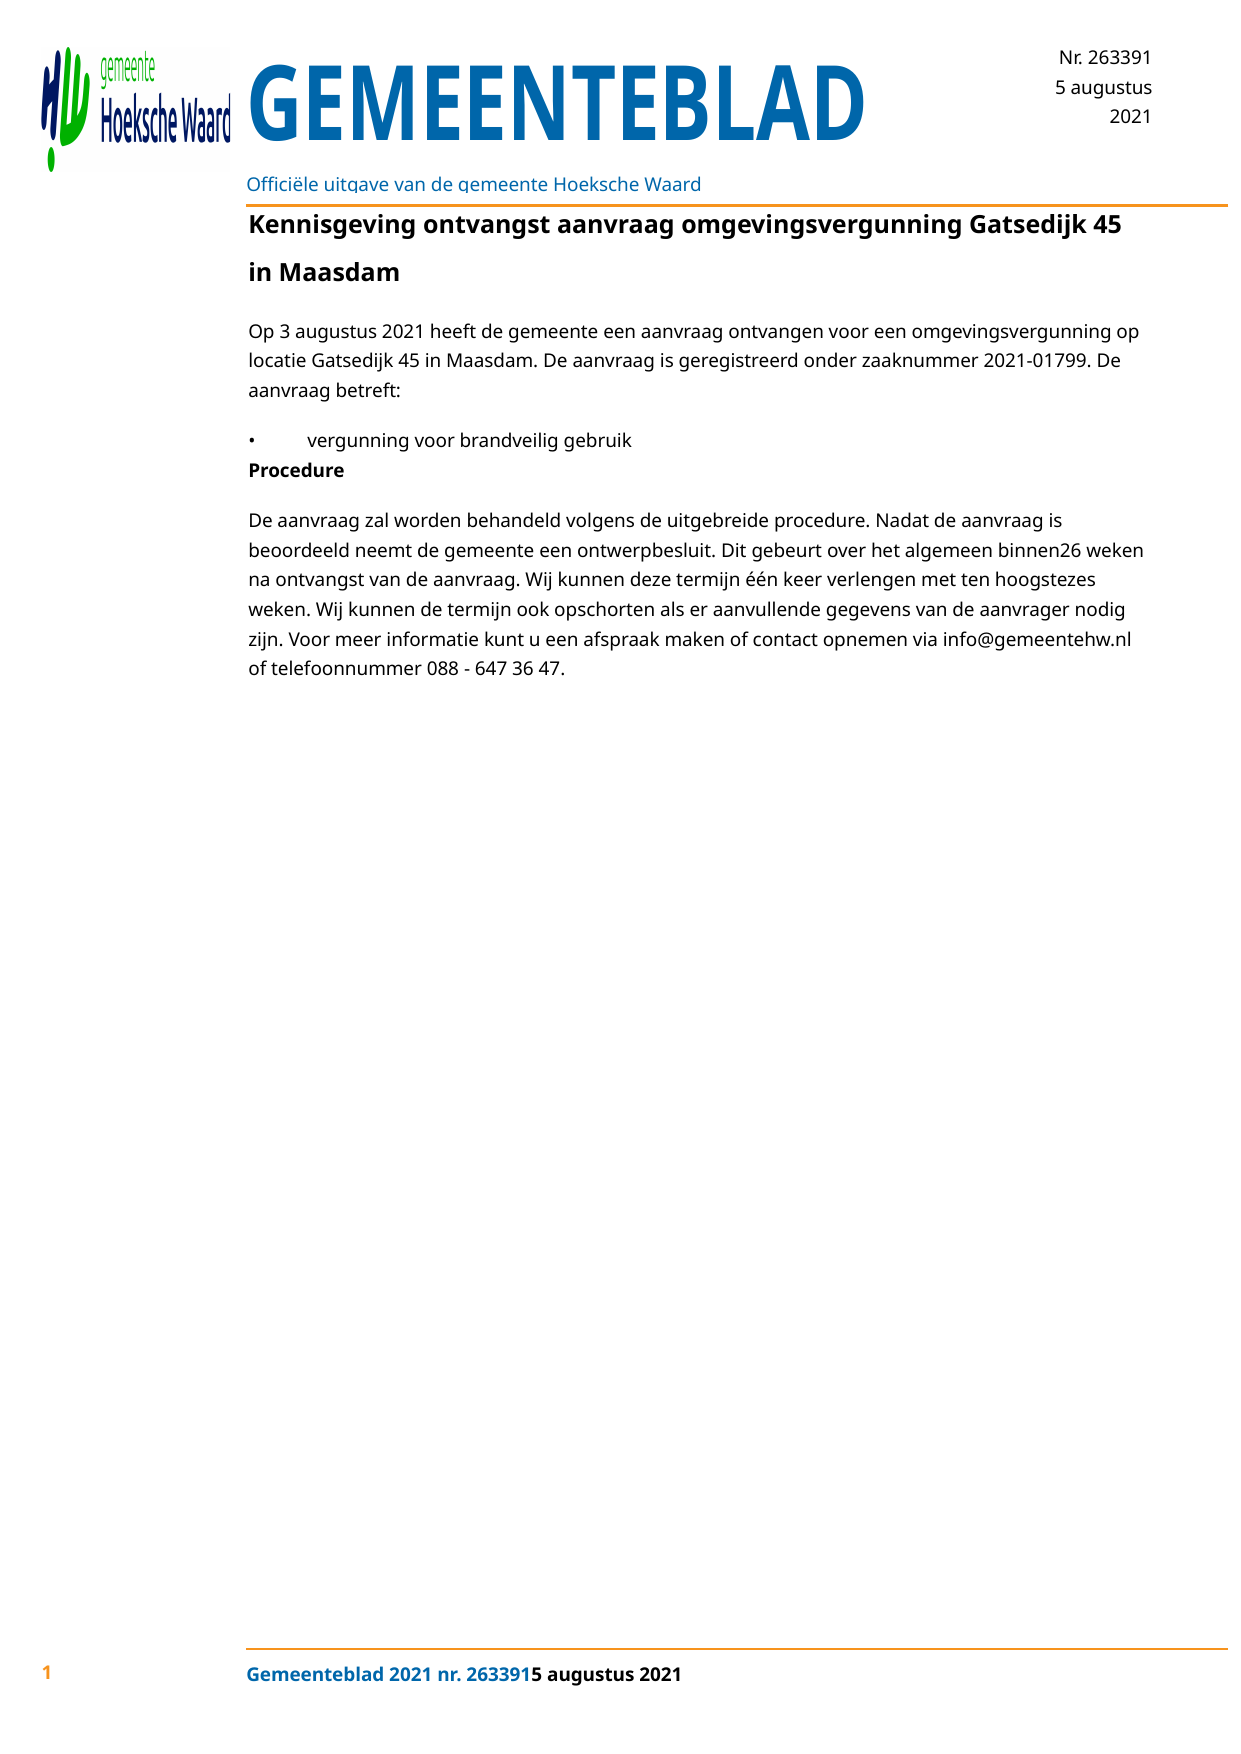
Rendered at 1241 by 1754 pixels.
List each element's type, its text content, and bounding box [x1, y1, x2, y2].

text De aanvraag zal worden behandeld volgens de uitgebreide procedure. Nadat de aanvraag is beoordeeld neemt de gemeente een ontwerpbesluit. Dit gebeurt over het algemeen binnen26 weken na ontvangst van de aanvraag. Wij kunnen deze termijn één keer verlengen met ten hoogstezes weken. Wij kunnen de termijn ook opschorten als er aanvullende gegevens van de aanvrager nodig zijn. Voor meer informatie kunt u een afspraak maken of contact opnemen via info@gemeentehw.nl of telefoonnummer 088 - 647 36 47. [248, 507, 1152, 681]
text Kennisgeving ontvangst aanvraag omgevingsvergunning Gatsedijk 45 in Maasdam [248, 207, 1152, 288]
text Procedure [248, 457, 1152, 483]
text Op 3 augustus 2021 heeft de gemeente een aanvraag ontvangen voor een omgevingsvergunning op locatie Gatsedijk 45 in Maasdam. De aanvraag is geregistreerd onder zaaknummer 2021-01799. De aanvraag betreft: [248, 318, 1152, 403]
list vergunning voor brandveilig gebruik [248, 427, 1152, 453]
picture [41, 47, 231, 172]
